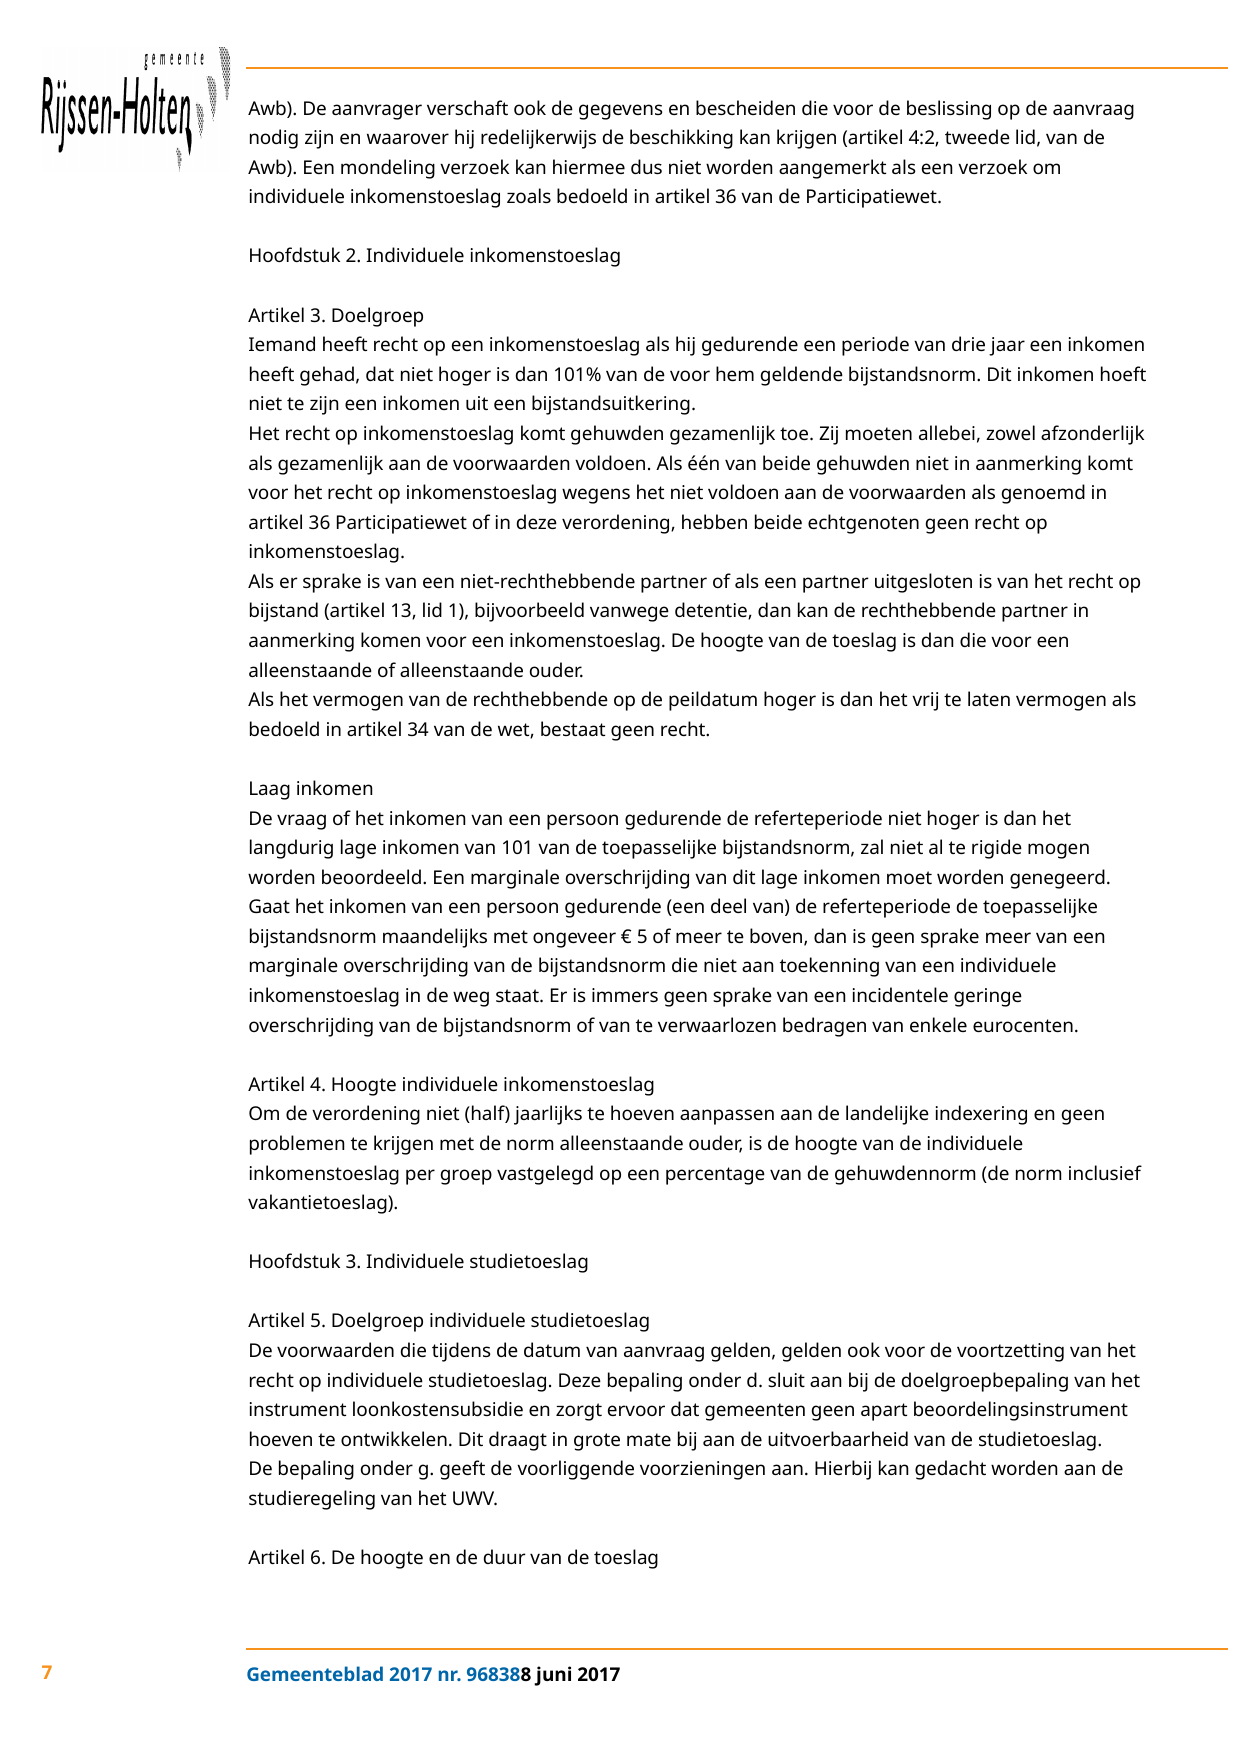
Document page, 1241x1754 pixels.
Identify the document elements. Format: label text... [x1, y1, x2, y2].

text Als het vermogen van de rechthebbende op de peildatum hoger is dan het vrij te laten vermogen als bedoeld in artikel 34 van de wet, bestaat geen recht. [248, 686, 1152, 742]
text Hoofdstuk 3. Individuele studietoeslag [248, 1248, 1152, 1274]
text Artikel 5. Doelgroep individuele studietoeslag [248, 1308, 1152, 1333]
text Artikel 3. Doelgroep [248, 302, 1152, 328]
text Om de verordening niet (half) jaarlijks te hoeven aanpassen aan de landelijke indexering en geen problemen te krijgen met de norm alleenstaande ouder, is de hoogte van de individuele inkomenstoeslag per groep vastgelegd op een percentage van de gehuwdennorm (de norm inclusief vakantietoeslag). [248, 1101, 1152, 1215]
text Hoofdstuk 2. Individuele inkomenstoeslag [248, 243, 1152, 268]
text Awb). De aanvrager verschaft ook de gegevens en bescheiden die voor de beslissing op de aanvraag nodig zijn en waarover hij redelijkerwijs de beschikking kan krijgen (artikel 4:2, tweede lid, van de Awb). Een mondeling verzoek kan hiermee dus niet worden aangemerkt als een verzoek om individuele inkomenstoeslag zoals bedoeld in artikel 36 van de Participatiewet. [248, 95, 1152, 209]
picture [41, 47, 231, 172]
text Iemand heeft recht op een inkomenstoeslag als hij gedurende een periode van drie jaar een inkomen heeft gehad, dat niet hoger is dan 101% van de voor hem geldende bijstandsnorm. Dit inkomen hoeft niet te zijn een inkomen uit een bijstandsuitkering. [248, 331, 1152, 416]
text Het recht op inkomenstoeslag komt gehuwden gezamenlijk toe. Zij moeten allebei, zowel afzonderlijk als gezamenlijk aan de voorwaarden voldoen. Als één van beide gehuwden niet in aanmerking komt voor het recht op inkomenstoeslag wegens het niet voldoen aan de voorwaarden als genoemd in artikel 36 Participatiewet of in deze verordening, hebben beide echtgenoten geen recht op inkomenstoeslag. [248, 420, 1152, 564]
text Als er sprake is van een niet-rechthebbende partner of als een partner uitgesloten is van het recht op bijstand (artikel 13, lid 1), bijvoorbeeld vanwege detentie, dan kan de rechthebbende partner in aanmerking komen voor een inkomenstoeslag. De hoogte van de toeslag is dan die voor een alleenstaande of alleenstaande ouder. [248, 568, 1152, 683]
text Artikel 4. Hoogte individuele inkomenstoeslag [248, 1071, 1152, 1097]
text Artikel 6. De hoogte en de duur van de toeslag [248, 1544, 1152, 1570]
text De bepaling onder g. geeft de voorliggende voorzieningen aan. Hierbij kan gedacht worden aan de studieregeling van het UWV. [248, 1456, 1152, 1511]
text De vraag of het inkomen van een persoon gedurende de referteperiode niet hoger is dan het langdurig lage inkomen van 101 van de toepasselijke bijstandsnorm, zal niet al te rigide mogen worden beoordeeld. Een marginale overschrijding van dit lage inkomen moet worden genegeerd. Gaat het inkomen van een persoon gedurende (een deel van) de referteperiode de toepasselijke bijstandsnorm maandelijks met ongeveer € 5 of meer te boven, dan is geen sprake meer van een marginale overschrijding van de bijstandsnorm die niet aan toekenning van een individuele inkomenstoeslag in de weg staat. Er is immers geen sprake van een incidentele geringe overschrijding van de bijstandsnorm of van te verwaarlozen bedragen van enkele eurocenten. [248, 805, 1152, 1038]
text De voorwaarden die tijdens de datum van aanvraag gelden, gelden ook voor de voortzetting van het recht op individuele studietoeslag. Deze bepaling onder d. sluit aan bij de doelgroepbepaling van het instrument loonkostensubsidie en zorgt ervoor dat gemeenten geen apart beoordelingsinstrument hoeven te ontwikkelen. Dit draagt in grote mate bij aan de uitvoerbaarheid van de studietoeslag. [248, 1337, 1152, 1452]
text Laag inkomen [248, 775, 1152, 801]
